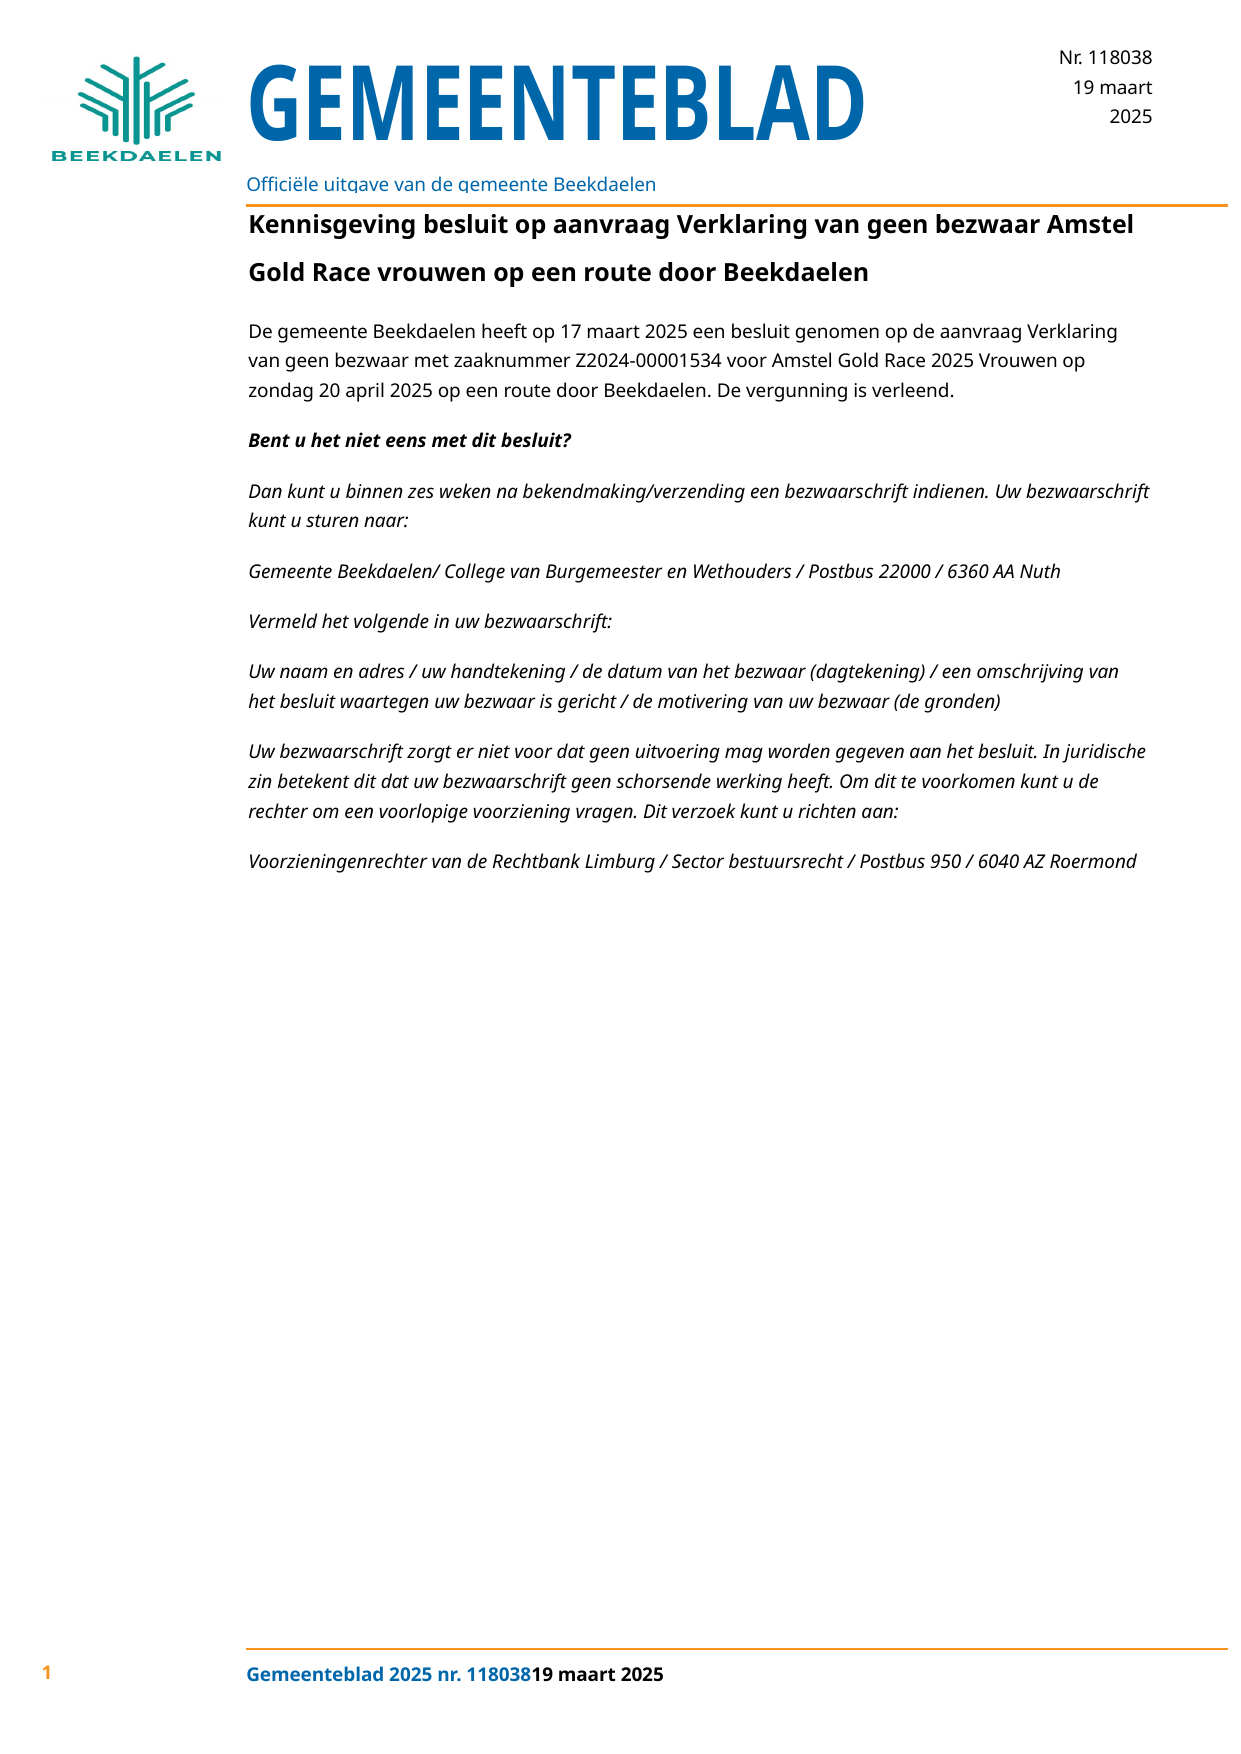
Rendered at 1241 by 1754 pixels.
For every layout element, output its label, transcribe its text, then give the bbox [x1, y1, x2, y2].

text De gemeente Beekdaelen heeft op 17 maart 2025 een besluit genomen op de aanvraag Verklaring van geen bezwaar met zaaknummer Z2024-00001534 voor Amstel Gold Race 2025 Vrouwen op zondag 20 april 2025 op een route door Beekdaelen. De vergunning is verleend. [248, 318, 1152, 403]
text Uw bezwaarschrift zorgt er niet voor dat geen uitvoering mag worden gegeven aan het besluit. In juridische zin betekent dit dat uw bezwaarschrift geen schorsende werking heeft. Om dit te voorkomen kunt u de rechter om een voorlopige voorziening vragen. Dit verzoek kunt u richten aan: [248, 739, 1152, 824]
text Dan kunt u binnen zes weken na bekendmaking/verzending een bezwaarschrift indienen. Uw bezwaarschrift kunt u sturen naar: [248, 478, 1152, 533]
picture [41, 47, 231, 172]
text Gemeente Beekdaelen/ College van Burgemeester en Wethouders / Postbus 22000 / 6360 AA Nuth [248, 558, 1152, 584]
text Voorzieningenrechter van de Rechtbank Limburg / Sector bestuursrecht / Postbus 950 / 6040 AZ Roermond [248, 848, 1152, 874]
text Vermeld het volgende in uw bezwaarschrift: [248, 608, 1152, 634]
text Bent u het niet eens met dit besluit? [248, 427, 1152, 453]
text Kennisgeving besluit op aanvraag Verklaring van geen bezwaar Amstel Gold Race vrouwen op een route door Beekdaelen [248, 207, 1152, 288]
text Uw naam en adres / uw handtekening / de datum van het bezwaar (dagtekening) / een omschrijving van het besluit waartegen uw bezwaar is gericht / de motivering van uw bezwaar (de gronden) [248, 659, 1152, 714]
